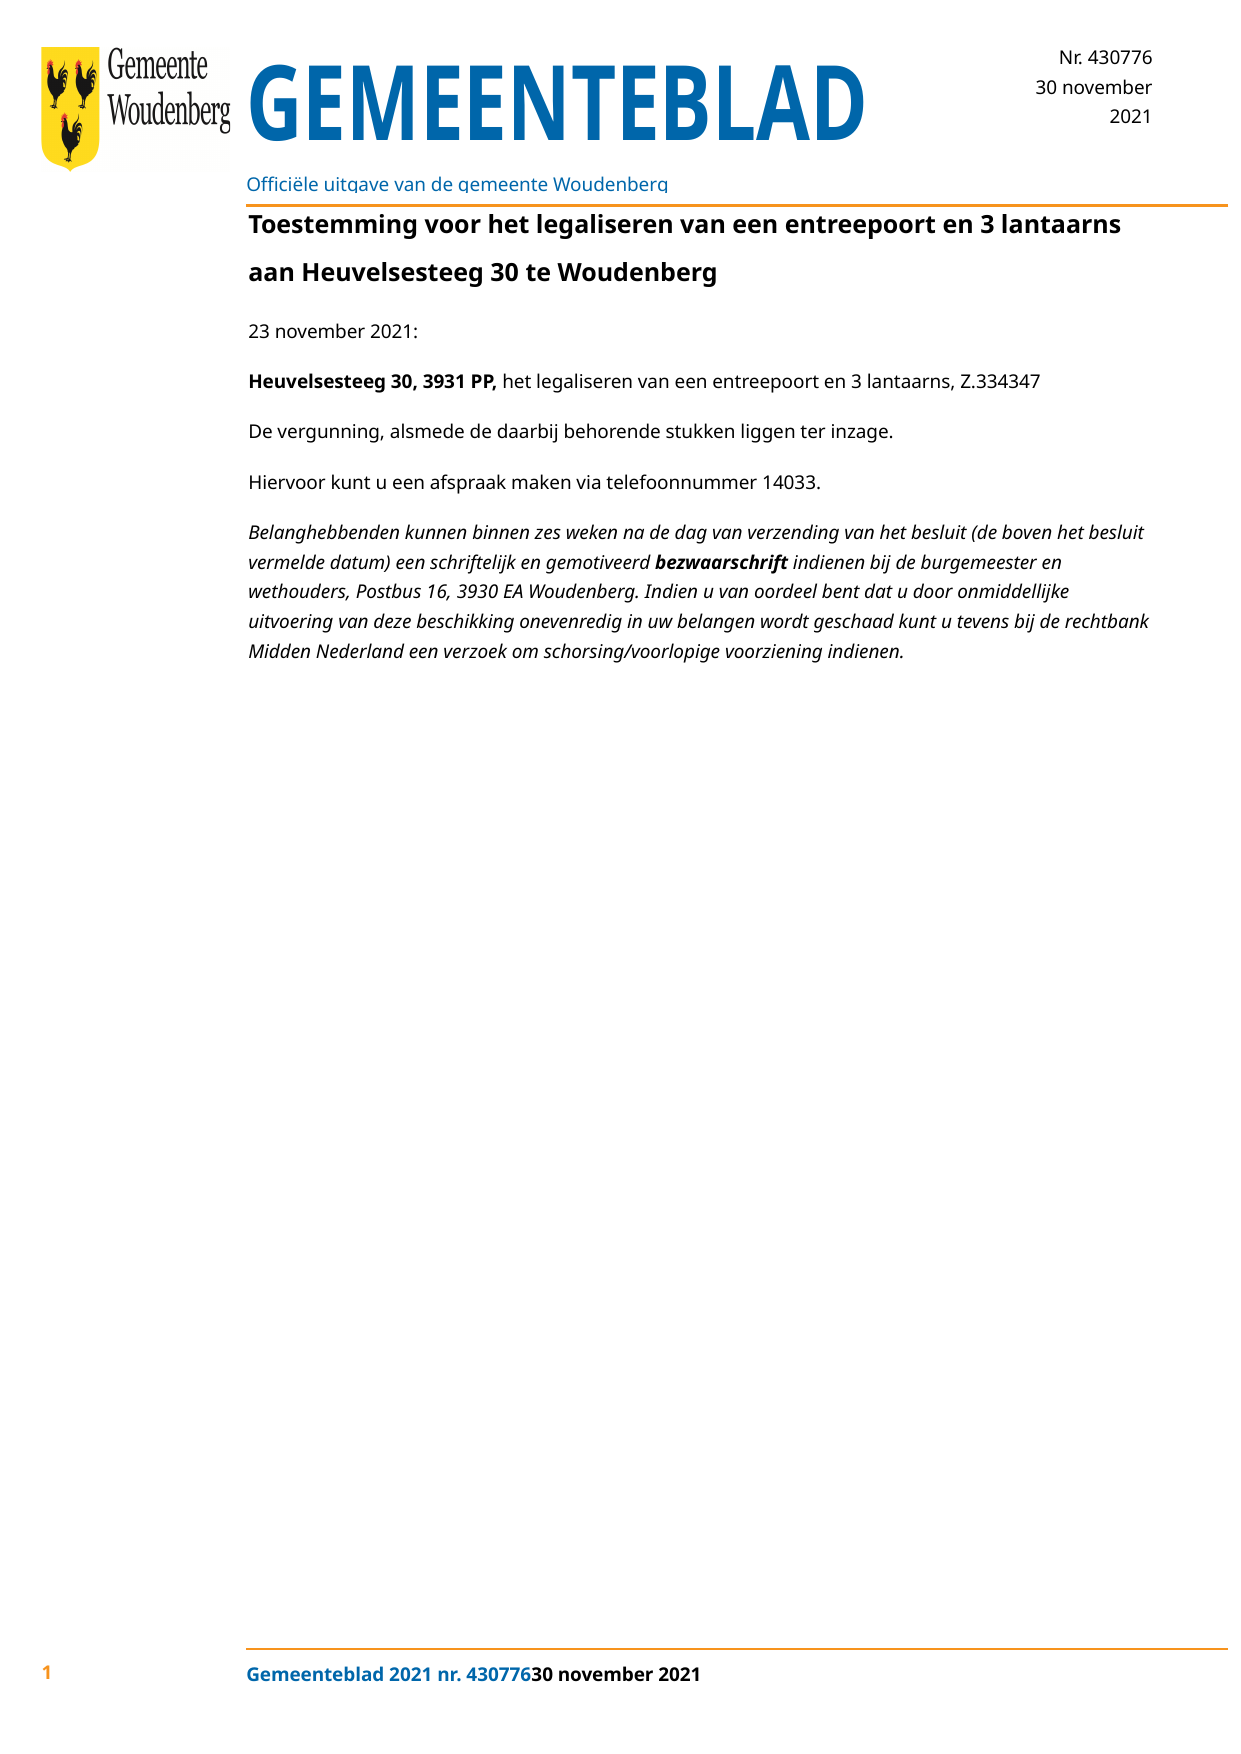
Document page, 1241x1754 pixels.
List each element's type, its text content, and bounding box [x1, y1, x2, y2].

text 23 november 2021: [248, 318, 1152, 344]
picture [41, 47, 231, 172]
text Belanghebbenden kunnen binnen zes weken na de dag van verzending van het besluit (de boven het besluit vermelde datum) een schriftelijk en gemotiveerd bezwaarschrift indienen bij de burgemeester en wethouders, Postbus 16, 3930 EA Woudenberg. Indien u van oordeel bent dat u door onmiddellijke uitvoering van deze beschikking onevenredig in uw belangen wordt geschaad kunt u tevens bij de rechtbank Midden Nederland een verzoek om schorsing/voorlopige voorziening indienen. [248, 519, 1152, 664]
text Toestemming voor het legaliseren van een entreepoort en 3 lantaarns aan Heuvelsesteeg 30 te Woudenberg [248, 207, 1152, 288]
text Hiervoor kunt u een afspraak maken via telefoonnummer 14033. [248, 469, 1152, 495]
text De vergunning, alsmede de daarbij behorende stukken liggen ter inzage. [248, 419, 1152, 444]
text Heuvelsesteeg 30, 3931 PP, het legaliseren van een entreepoort en 3 lantaarns, Z.334347 [248, 368, 1152, 394]
